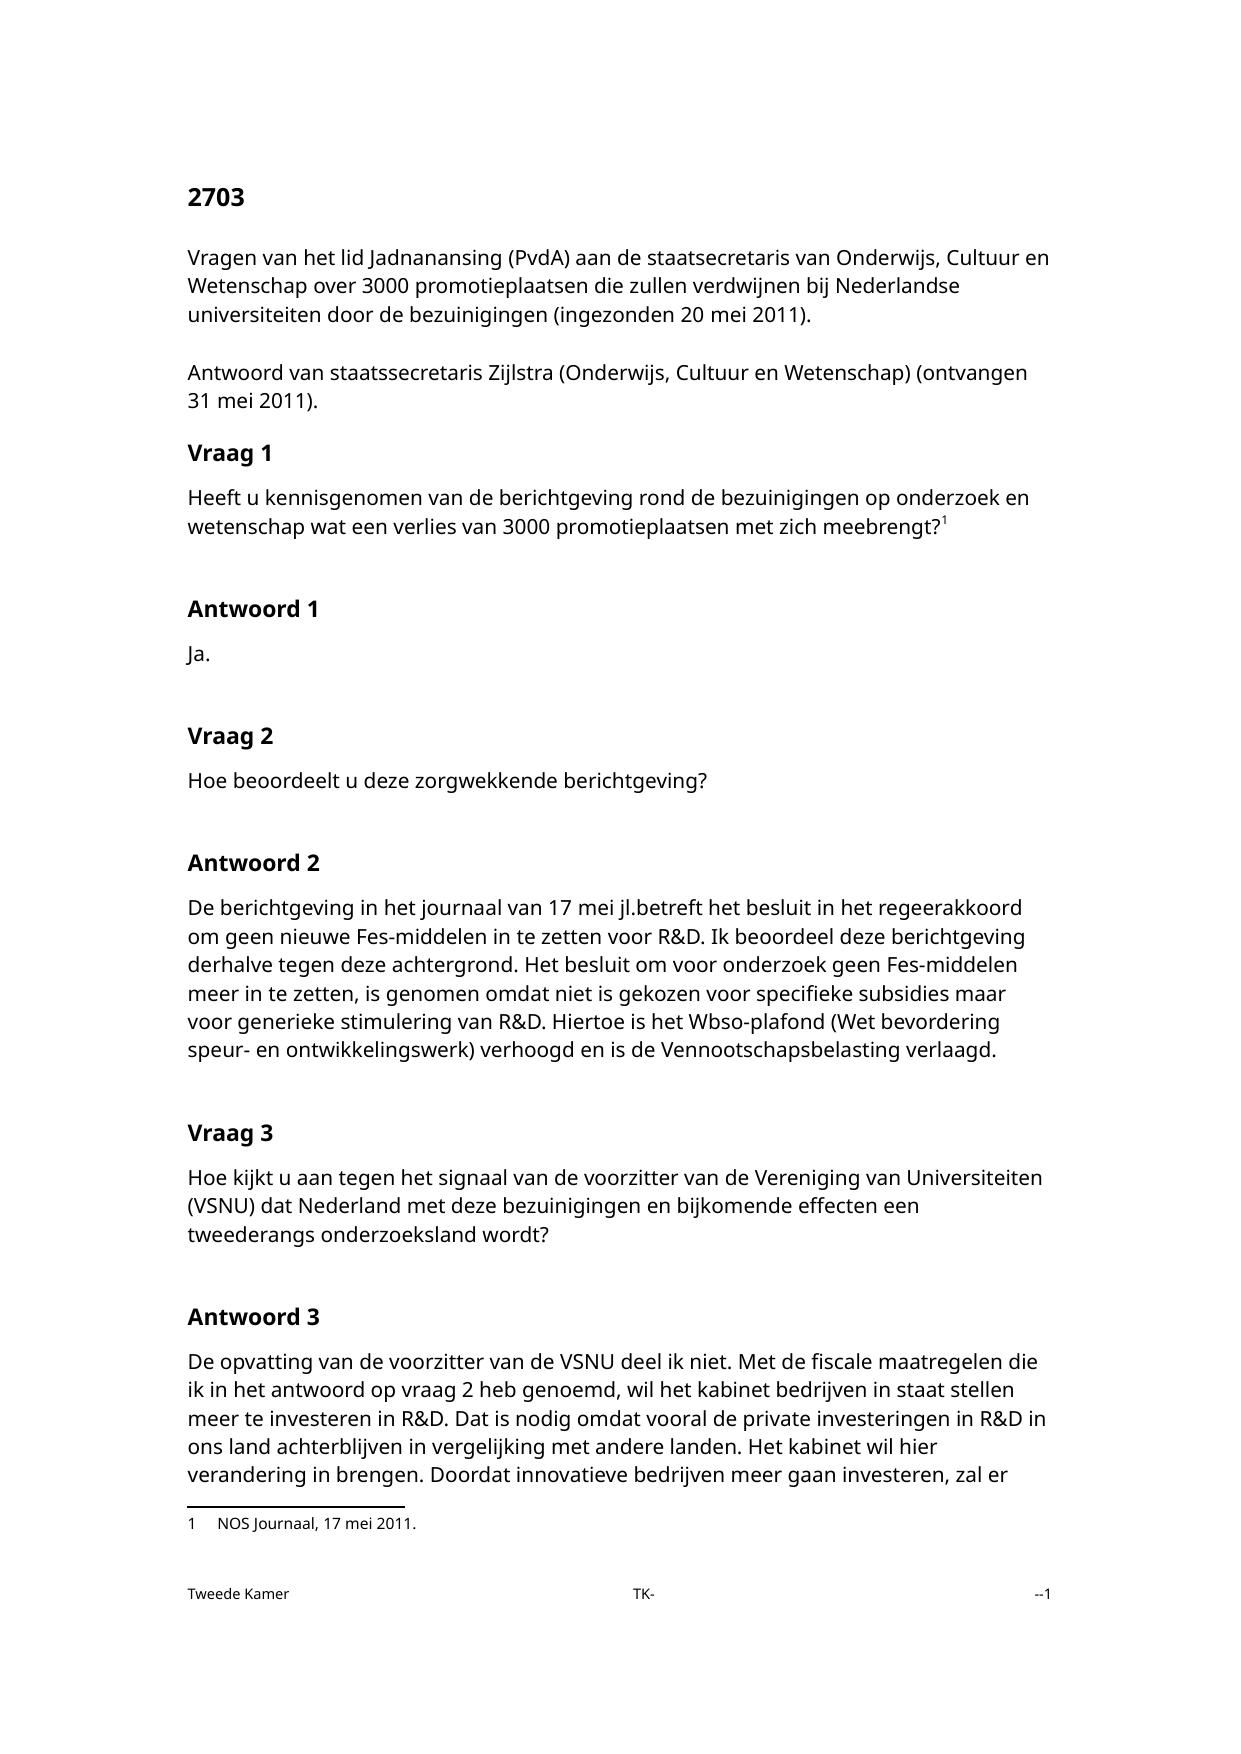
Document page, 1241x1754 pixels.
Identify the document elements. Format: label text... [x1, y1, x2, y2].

text De opvatting van de voorzitter van de VSNU deel ik niet. Met de fiscale maatregelen die ik in het antwoord op vraag 2 heb genoemd, wil het kabinet bedrijven in staat stellen meer te investeren in R&D. Dat is nodig omdat vooral de private investeringen in R&D in ons land achterblijven in vergelijking met andere landen. Het kabinet wil hier verandering in brengen. Doordat innovatieve bedrijven meer gaan investeren, zal er [187, 1347, 1053, 1489]
text Heeft u kennisgenomen van de berichtgeving rond de bezuinigingen op onderzoek en wetenschap wat een verlies van 3000 promotieplaatsen met zich meebrengt? [187, 483, 1053, 540]
text Ja. [187, 639, 1053, 667]
subtitle Vraag 2 [187, 720, 1053, 751]
subtitle Antwoord 2 [187, 847, 1053, 878]
subtitle Antwoord 3 [187, 1301, 1053, 1332]
text De berichtgeving in het journaal van 17 mei jl.betreft het besluit in het regeerakkoord om geen nieuwe Fes-middelen in te zetten voor R&D. Ik beoordeel deze berichtgeving derhalve tegen deze achtergrond. Het besluit om voor onderzoek geen Fes-middelen meer in te zetten, is genomen omdat niet is gekozen voor specifieke subsidies maar voor generieke stimulering van R&D. Hiertoe is het Wbso-plafond (Wet bevordering speur- en ontwikkelingswerk) verhoogd en is de Vennootschapsbelasting verlaagd. [187, 893, 1053, 1064]
text Vragen van het lid Jadnanansing (PvdA) aan de staatsecretaris van Onderwijs, Cultuur en Wetenschap over 3000 promotieplaatsen die zullen verdwijnen bij Nederlandse universiteiten door de bezuinigingen (ingezonden 20 mei 2011). [187, 243, 1053, 328]
text Hoe beoordeelt u deze zorgwekkende berichtgeving? [187, 766, 1053, 795]
text 2703 [187, 179, 1053, 213]
text Antwoord van staatssecretaris Zijlstra (Onderwijs, Cultuur en Wetenschap) (ontvangen 31 mei 2011). [187, 358, 1053, 415]
text NOS Journaal, 17 mei 2011. [187, 1506, 1053, 1534]
subtitle Vraag 1 [187, 437, 1053, 468]
text Hoe kijkt u aan tegen het signaal van de voorzitter van de Vereniging van Universiteiten (VSNU) dat Nederland met deze bezuinigingen en bijkomende effecten een tweederangs onderzoeksland wordt? [187, 1163, 1053, 1248]
subtitle Vraag 3 [187, 1117, 1053, 1148]
subtitle Antwoord 1 [187, 593, 1053, 624]
